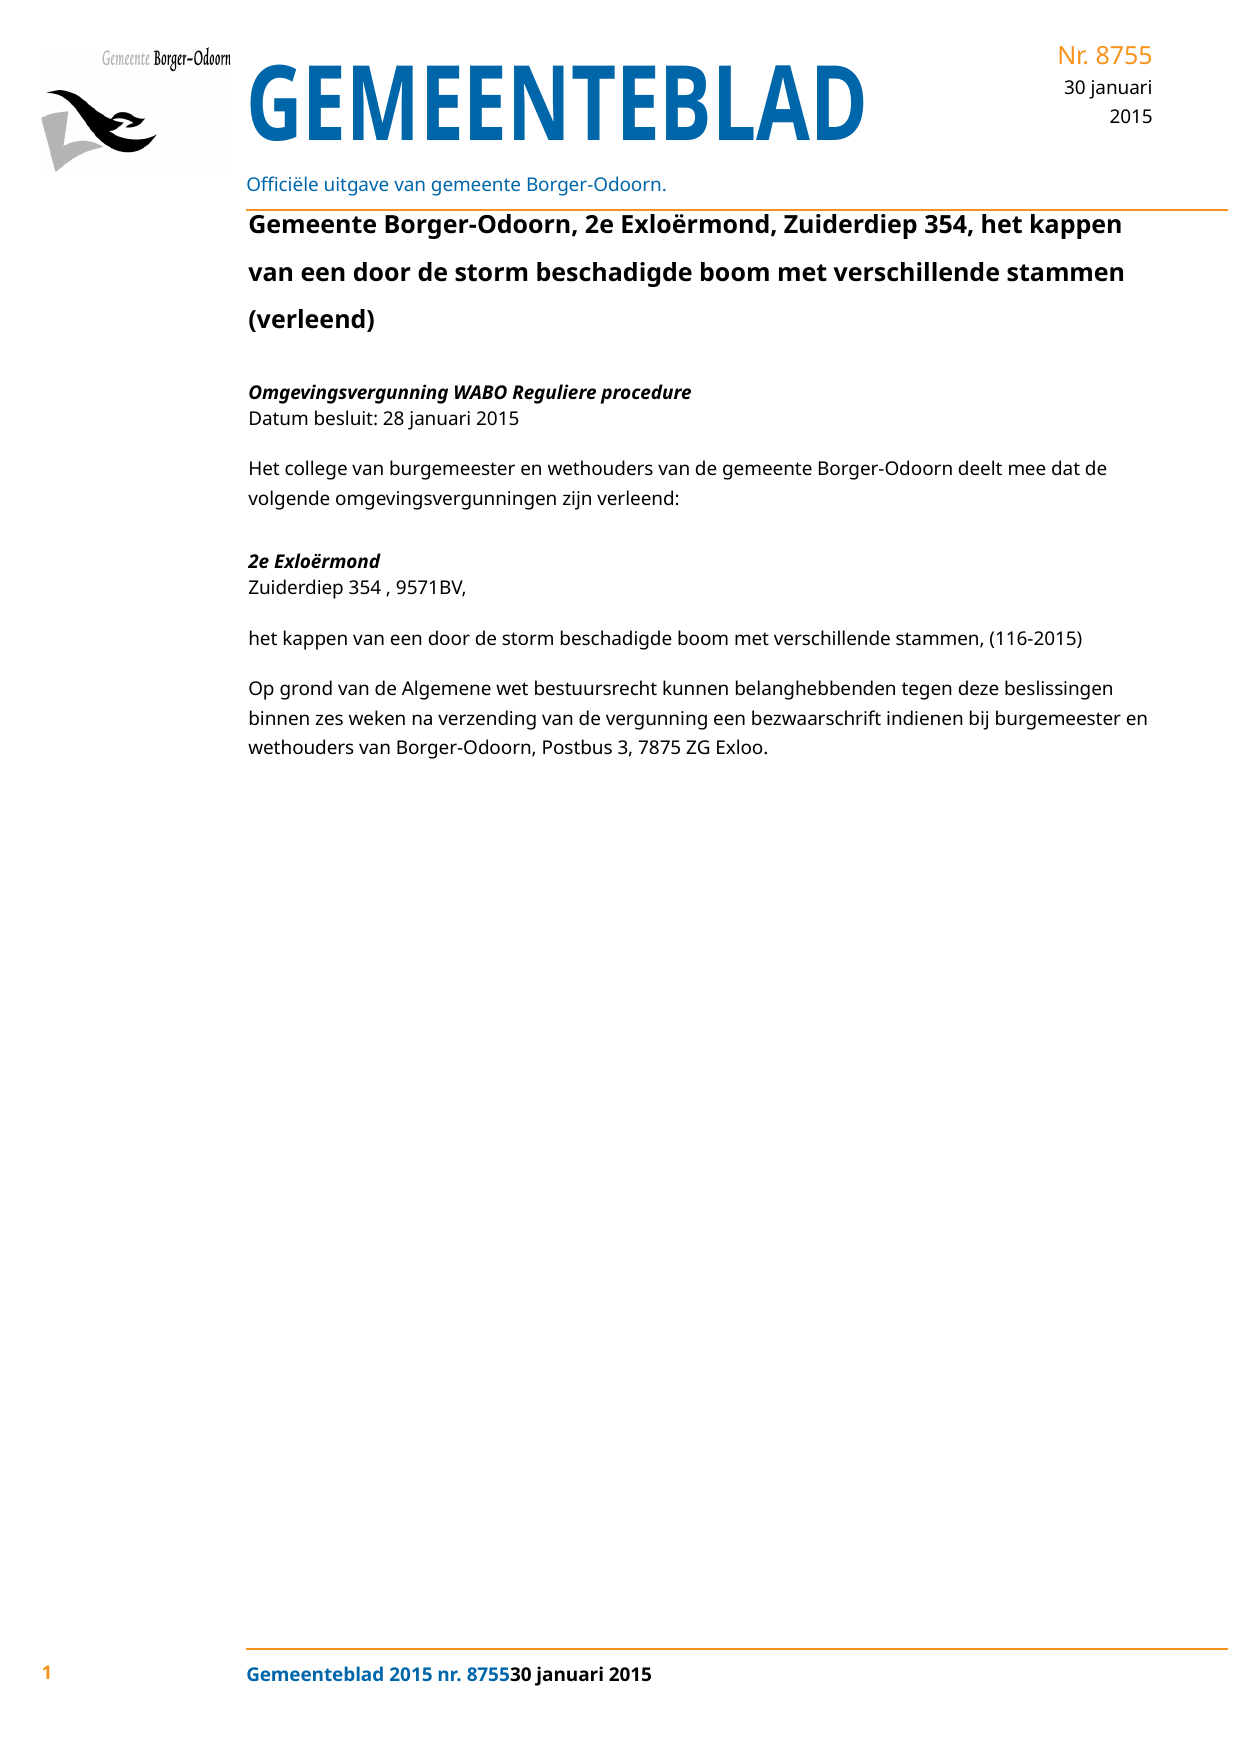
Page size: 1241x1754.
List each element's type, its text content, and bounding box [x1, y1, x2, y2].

text Gemeente Borger-Odoorn, 2e Exloërmond, Zuiderdiep 354, het kappen van een door de storm beschadigde boom met verschillende stammen (verleend) [248, 211, 1152, 336]
text Op grond van de Algemene wet bestuursrecht kunnen belanghebbenden tegen deze beslissingen binnen zes weken na verzending van de vergunning een bezwaarschrift indienen bij burgemeester en wethouders van Borger-Odoorn, Postbus 3, 7875 ZG Exloo. [248, 675, 1152, 760]
text het kappen van een door de storm beschadigde boom met verschillende stammen, (116-2015) [248, 625, 1152, 651]
text Datum besluit: 28 januari 2015 [248, 405, 1152, 431]
text Het college van burgemeester en wethouders van de gemeente Borger-Odoorn deelt mee dat de volgende omgevingsvergunningen zijn verleend: [248, 455, 1152, 511]
text Omgevingsvergunning WABO Reguliere procedure [248, 379, 1152, 405]
picture [41, 47, 231, 172]
text 2e Exloërmond [248, 549, 1152, 574]
text Zuiderdiep 354 , 9571BV, [248, 574, 1152, 600]
